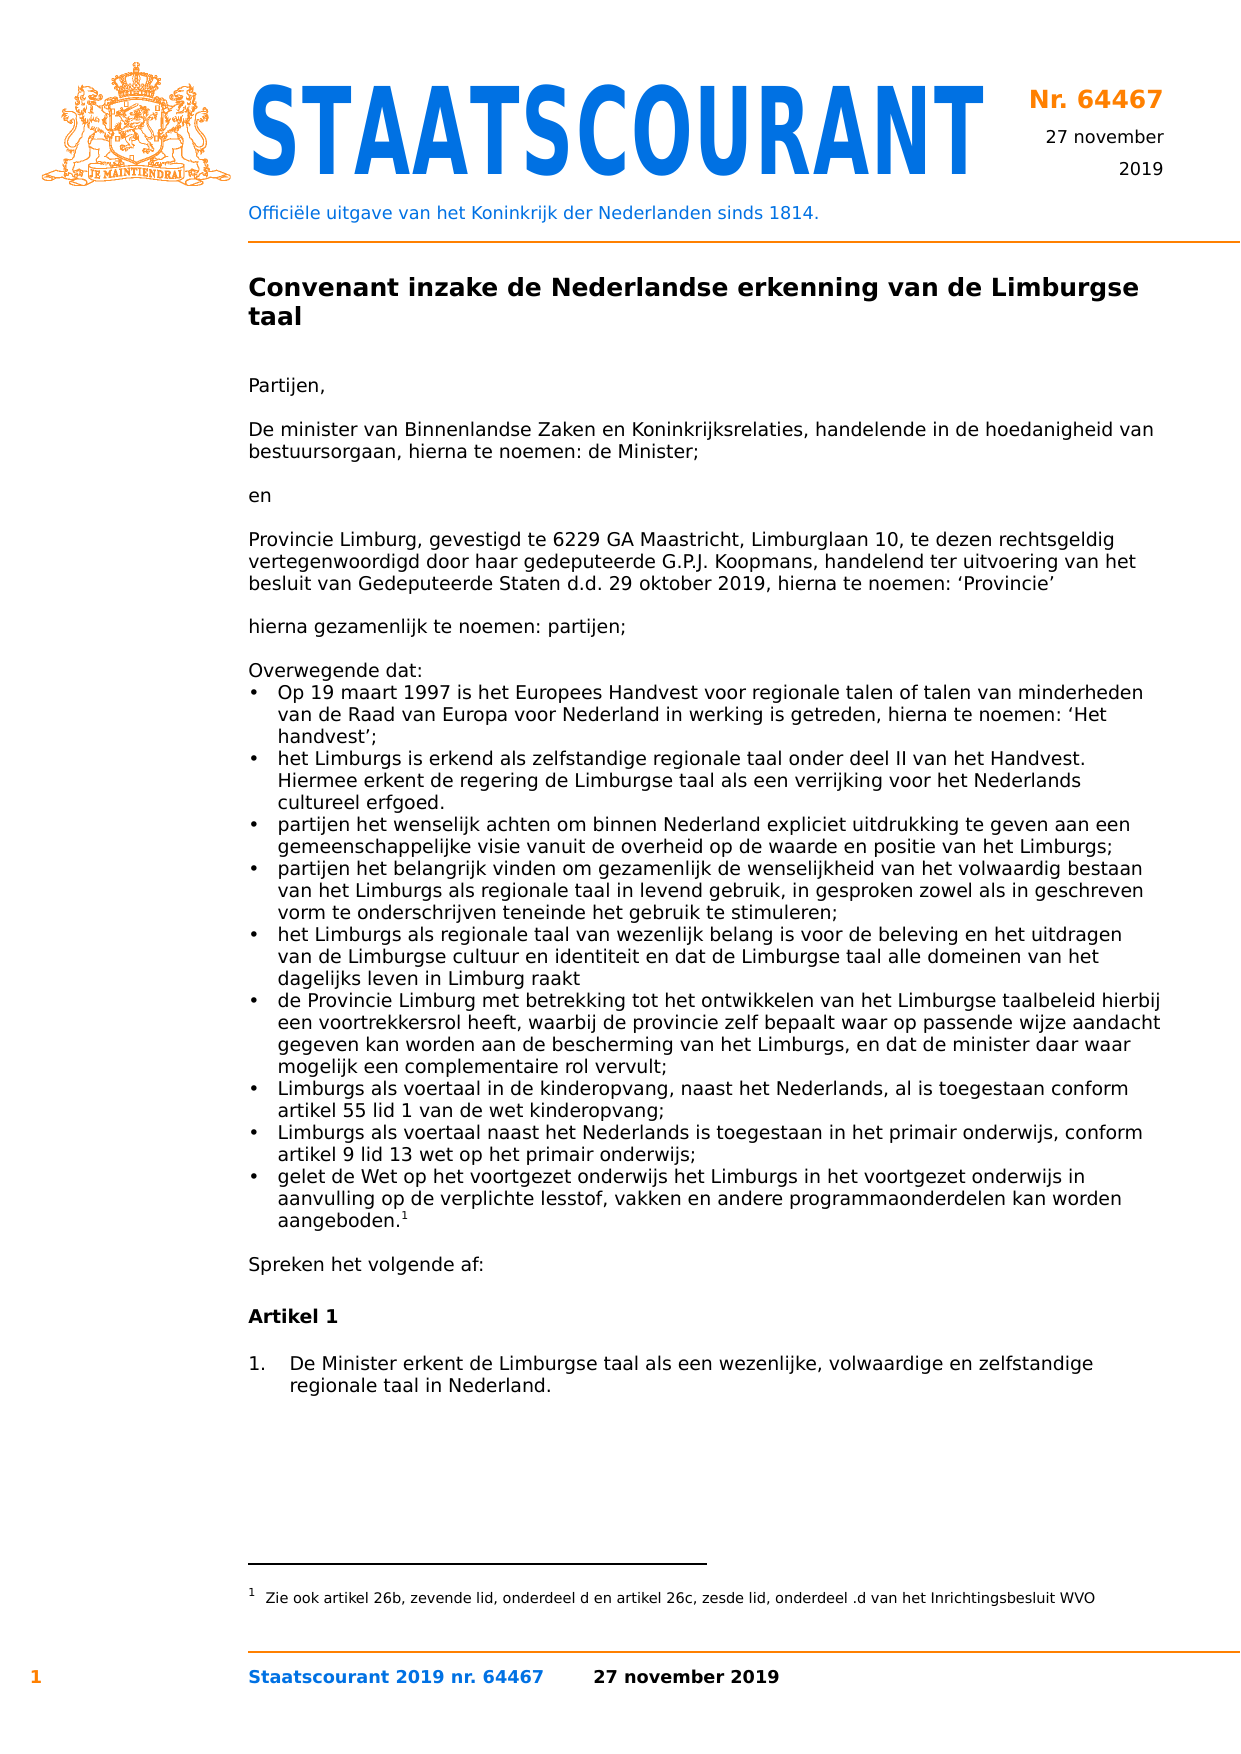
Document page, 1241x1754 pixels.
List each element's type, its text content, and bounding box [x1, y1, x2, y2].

text Partijen, [248, 375, 1163, 397]
text Overwegende dat: [248, 660, 1163, 682]
text De minister van Binnenlandse Zaken en Koninkrijksrelaties, handelende in de hoedanigheid van bestuursorgaan, hierna te noemen: de Minister; [248, 419, 1163, 463]
subtitle Artikel 1 [248, 1306, 1163, 1328]
text • Limburgs als voertaal naast het Nederlands is toegestaan in het primair onderwijs, conform artikel 9 lid 13 wet op het primair onderwijs; [248, 1122, 1163, 1166]
text • Limburgs als voertaal in de kinderopvang, naast het Nederlands, al is toegestaan conform artikel 55 lid 1 van de wet kinderopvang; [248, 1078, 1163, 1122]
text • het Limburgs als regionale taal van wezenlijk belang is voor de beleving en het uitdragen van de Limburgse cultuur en identiteit en dat de Limburgse taal alle domeinen van het dagelijks leven in Limburg raakt [248, 924, 1163, 990]
table_cell Officiële uitgave van het Koninkrijk der Nederlanden sinds 1814. [248, 203, 1240, 241]
table_cell 27 november [998, 121, 1240, 153]
text • de Provincie Limburg met betrekking tot het ontwikkelen van het Limburgse taalbeleid hierbij een voortrekkersrol heeft, waarbij de provincie zelf bepaalt waar op passende wijze aandacht gegeven kan worden aan de bescherming van het Limburgs, en dat de minister daar waar mogelijk een complementaire rol vervult; [248, 990, 1163, 1078]
text • partijen het belangrijk vinden om gezamenlijk de wenselijkheid van het volwaardig bestaan van het Limburgs als regionale taal in levend gebruik, in gesproken zowel als in geschreven vorm te onderschrijven teneinde het gebruik te stimuleren; [248, 858, 1163, 924]
text en [248, 485, 1163, 507]
text Provincie Limburg, gevestigd te 6229 GA Maastricht, Limburglaan 10, te dezen rechtsgeldig vertegenwoordigd door haar gedeputeerde G.P.J. Koopmans, handelend ter uitvoering van het besluit van Gedeputeerde Staten d.d. 29 oktober 2019, hierna te noemen: ‘Provincie’ [248, 529, 1163, 594]
text Spreken het volgende af: [248, 1254, 1163, 1276]
subtitle Convenant inzake de Nederlandse erkenning van de Limburgse taal [248, 273, 1163, 331]
table_header Nr. 64467 [998, 62, 1240, 121]
text • Op 19 maart 1997 is het Europees Handvest voor regionale talen of talen van minderheden van de Raad van Europa voor Nederland in werking is getreden, hierna te noemen: ‘Het handvest’; [248, 682, 1163, 748]
text • het Limburgs is erkend als zelfstandige regionale taal onder deel II van het Handvest. Hiermee erkent de regering de Limburgse taal als een verrijking voor het Nederlands cultureel erfgoed. [248, 748, 1163, 814]
text 1. De Minister erkent de Limburgse taal als een wezenlijke, volwaardige en zelfstandige regionale taal in Nederland. [248, 1353, 1163, 1397]
text hierna gezamenlijk te noemen: partijen; [248, 616, 1163, 638]
text • partijen het wenselijk achten om binnen Nederland expliciet uitdrukking te geven aan een gemeenschappelijke visie vanuit de overheid op de waarde en positie van het Limburgs; [248, 814, 1163, 858]
table_header STAATSCOURANT [248, 62, 998, 203]
text • gelet de Wet op het voortgezet onderwijs het Limburgs in het voortgezet onderwijs in aanvulling op de verplichte lesstof, vakken en andere programmaonderdelen kan worden aangeboden. [248, 1166, 1163, 1232]
picture [41, 62, 231, 186]
table_header [25, 62, 248, 241]
text Zie ook artikel 26b, zevende lid, onderdeel d en artikel 26c, zesde lid, onderdeel .d van het Inrichtingsbesluit WVO [248, 1586, 1163, 1608]
table_cell 2019 [998, 153, 1240, 203]
